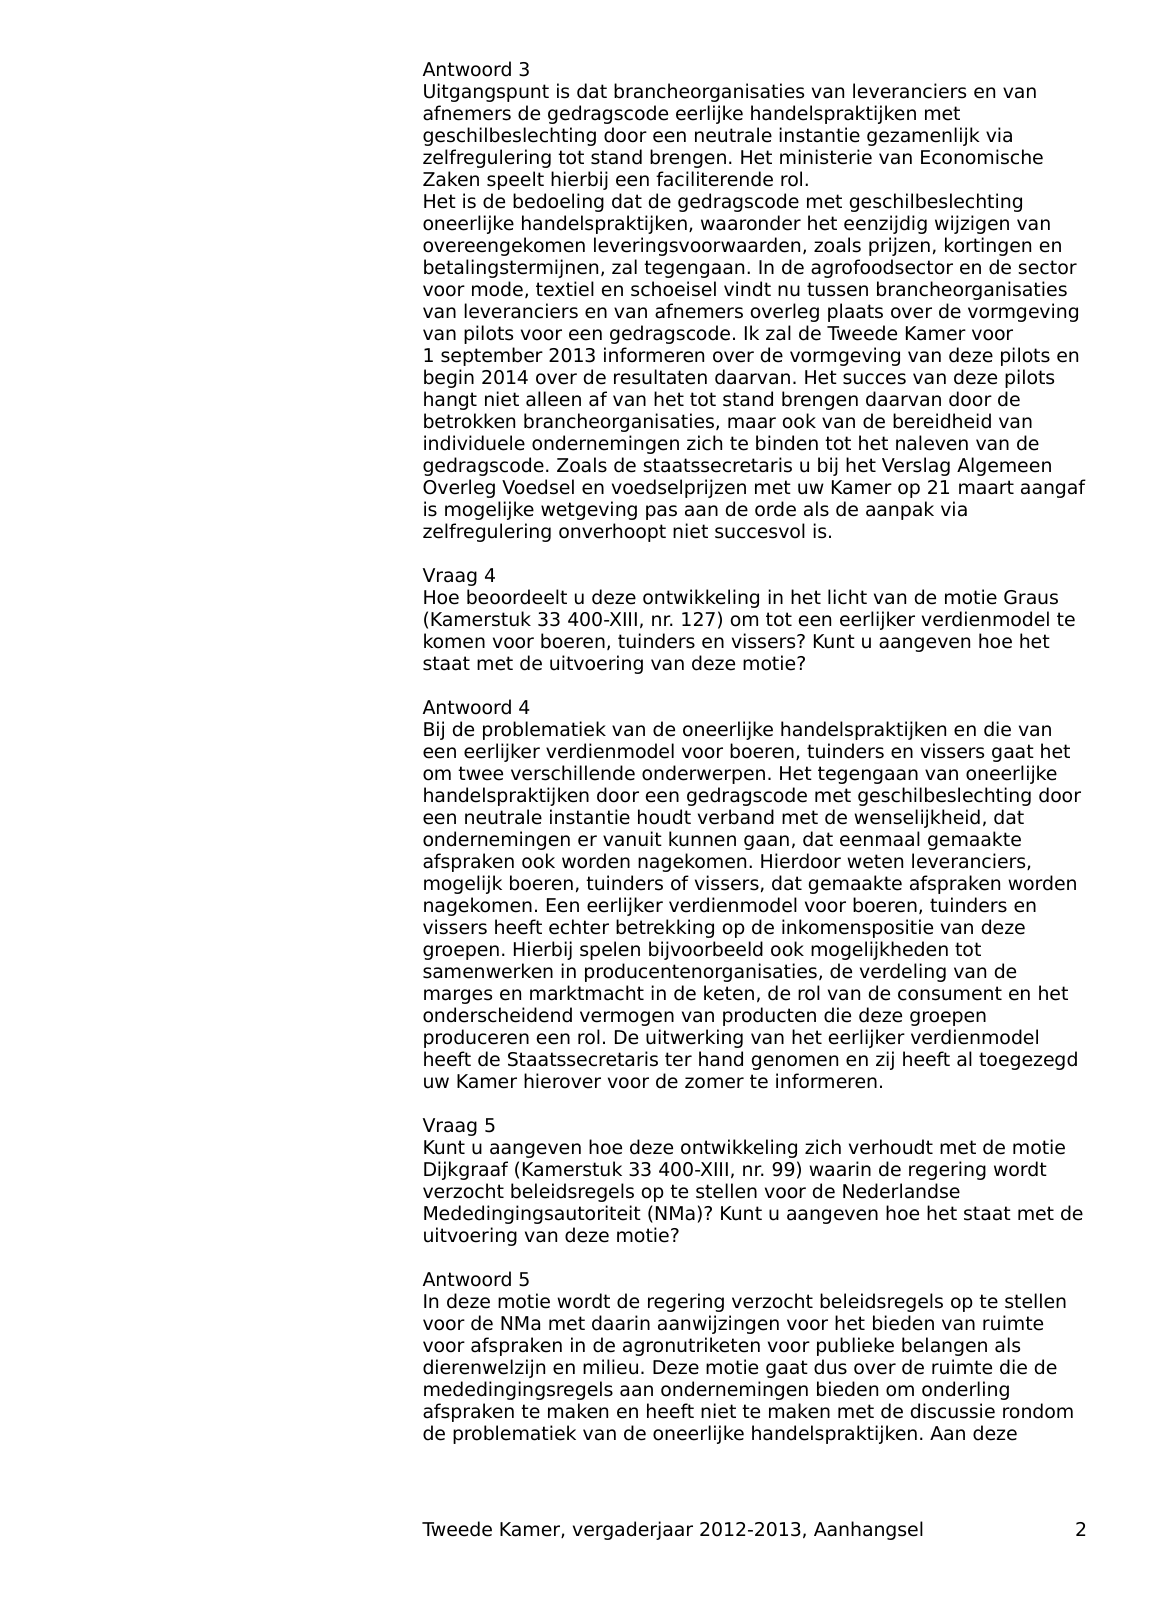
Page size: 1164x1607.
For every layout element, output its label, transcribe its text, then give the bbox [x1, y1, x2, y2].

text Het is de bedoeling dat de gedragscode met geschilbeslechting oneerlijke handelspraktijken, waaronder het eenzijdig wijzigen van overeengekomen leveringsvoorwaarden, zoals prijzen, kortingen en betalingstermijnen, zal tegengaan. In de agrofoodsector en de sector voor mode, textiel en schoeisel vindt nu tussen brancheorganisaties van leveranciers en van afnemers overleg plaats over de vormgeving van pilots voor een gedragscode. Ik zal de Tweede Kamer voor 1 september 2013 informeren over de vormgeving van deze pilots en begin 2014 over de resultaten daarvan. Het succes van deze pilots hangt niet alleen af van het tot stand brengen daarvan door de betrokken brancheorganisaties, maar ook van de bereidheid van individuele ondernemingen zich te binden tot het naleven van de gedragscode. Zoals de staatssecretaris u bij het Verslag Algemeen Overleg Voedsel en voedselprijzen met uw Kamer op 21 maart aangaf is mogelijke wetgeving pas aan de orde als de aanpak via zelfregulering onverhoopt niet succesvol is. [422, 191, 1087, 543]
text Vraag 5 [422, 1115, 1087, 1137]
text Hoe beoordeelt u deze ontwikkeling in het licht van de motie Graus (Kamerstuk 33 400-XIII, nr. 127) om tot een eerlijker verdienmodel te komen voor boeren, tuinders en vissers? Kunt u aangeven hoe het staat met de uitvoering van deze motie? [422, 587, 1087, 675]
text Antwoord 4 [422, 697, 1087, 719]
text Bij de problematiek van de oneerlijke handelspraktijken en die van een eerlijker verdienmodel voor boeren, tuinders en vissers gaat het om twee verschillende onderwerpen. Het tegengaan van oneerlijke handelspraktijken door een gedragscode met geschilbeslechting door een neutrale instantie houdt verband met de wenselijkheid, dat ondernemingen er vanuit kunnen gaan, dat eenmaal gemaakte afspraken ook worden nagekomen. Hierdoor weten leveranciers, mogelijk boeren, tuinders of vissers, dat gemaakte afspraken worden nagekomen. Een eerlijker verdienmodel voor boeren, tuinders en vissers heeft echter betrekking op de inkomenspositie van deze groepen. Hierbij spelen bijvoorbeeld ook mogelijkheden tot samenwerken in producentenorganisaties, de verdeling van de marges en marktmacht in de keten, de rol van de consument en het onderscheidend vermogen van producten die deze groepen produceren een rol. De uitwerking van het eerlijker verdienmodel heeft de Staatssecretaris ter hand genomen en zij heeft al toegezegd uw Kamer hierover voor de zomer te informeren. [422, 719, 1087, 1092]
text Antwoord 3 [422, 59, 1087, 81]
text Kunt u aangeven hoe deze ontwikkeling zich verhoudt met de motie Dijkgraaf (Kamerstuk 33 400-XIII, nr. 99) waarin de regering wordt verzocht beleidsregels op te stellen voor de Nederlandse Mededingingsautoriteit (NMa)? Kunt u aangeven hoe het staat met de uitvoering van deze motie? [422, 1137, 1087, 1247]
text Uitgangspunt is dat brancheorganisaties van leveranciers en van afnemers de gedragscode eerlijke handelspraktijken met geschilbeslechting door een neutrale instantie gezamenlijk via zelfregulering tot stand brengen. Het ministerie van Economische Zaken speelt hierbij een faciliterende rol. [422, 81, 1087, 191]
text Vraag 4 [422, 565, 1087, 587]
text In deze motie wordt de regering verzocht beleidsregels op te stellen voor de NMa met daarin aanwijzingen voor het bieden van ruimte voor afspraken in de agronutriketen voor publieke belangen als dierenwelzijn en milieu. Deze motie gaat dus over de ruimte die de mededingingsregels aan ondernemingen bieden om onderling afspraken te maken en heeft niet te maken met de discussie rondom de problematiek van de oneerlijke handelspraktijken. Aan deze [422, 1291, 1087, 1444]
text Antwoord 5 [422, 1269, 1087, 1291]
